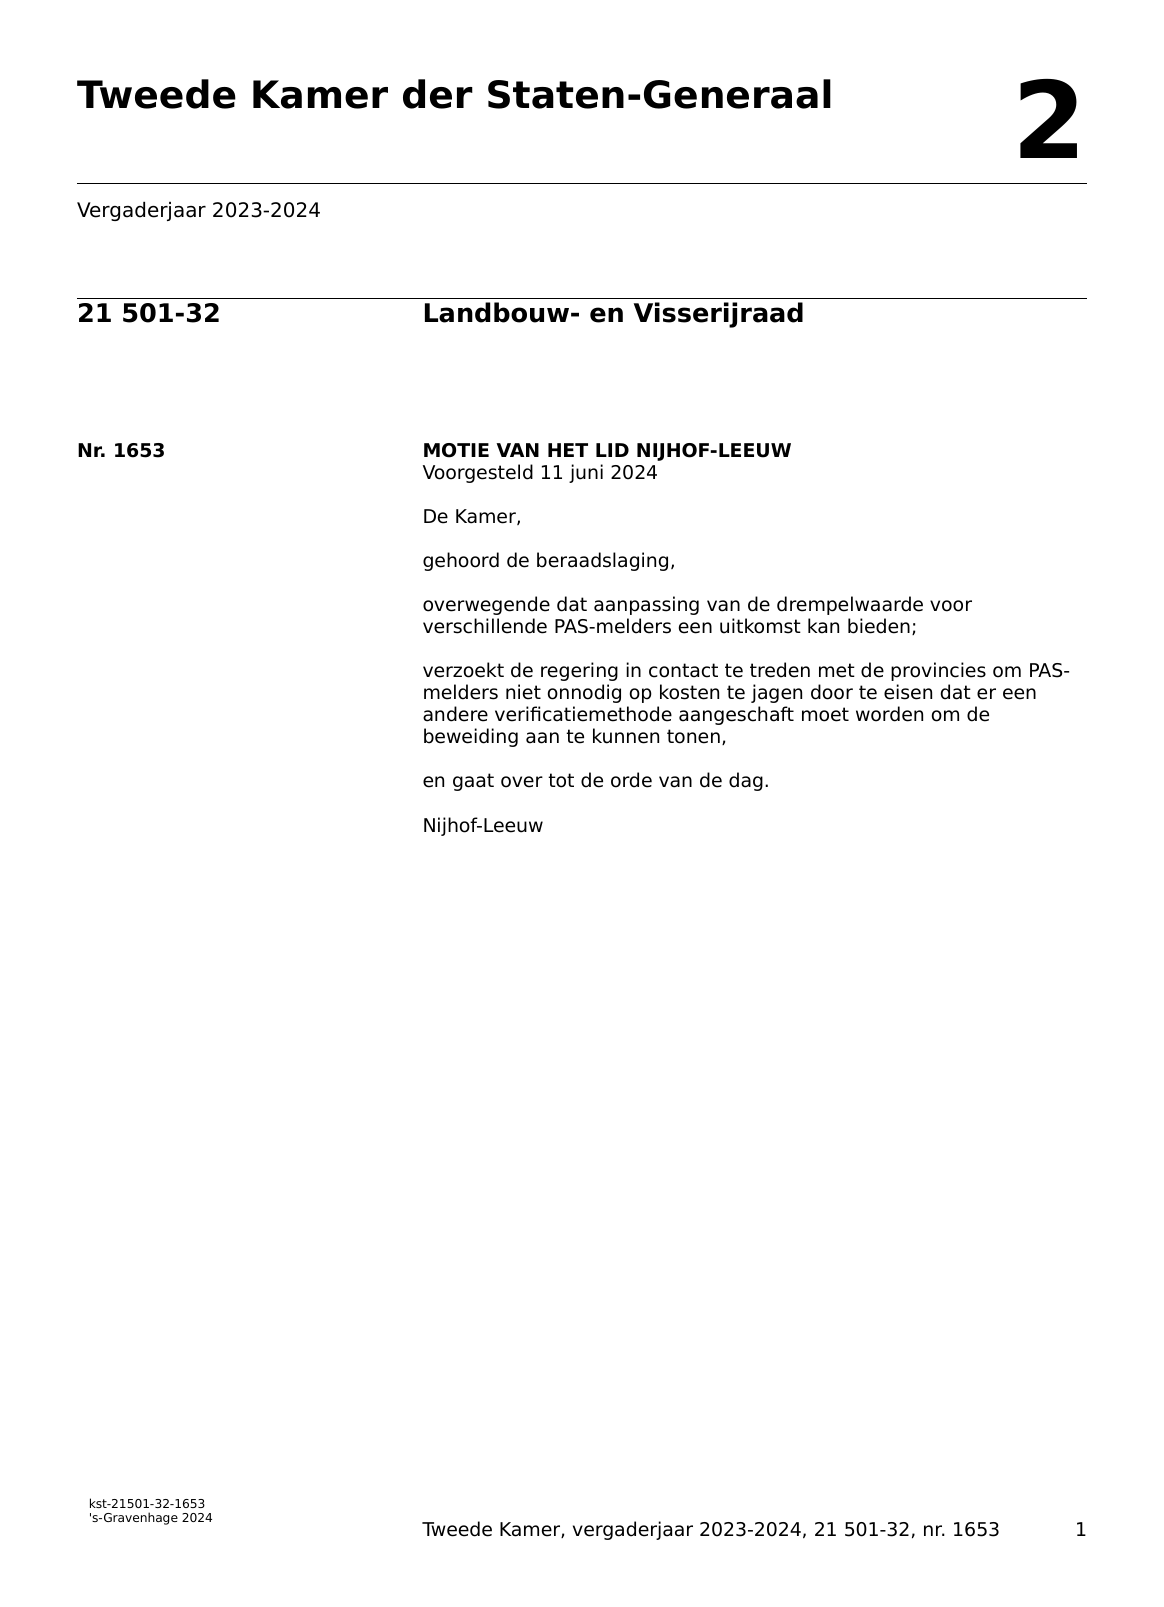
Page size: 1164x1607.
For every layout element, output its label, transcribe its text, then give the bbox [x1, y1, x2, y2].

text verzoekt de regering in contact te treden met de provincies om PAS-melders niet onnodig op kosten te jagen door te eisen dat er een andere verificatiemethode aangeschaft moet worden om de beweiding aan te kunnen tonen, [422, 660, 1087, 748]
text en gaat over tot de orde van de dag. [422, 770, 1087, 792]
text Voorgesteld 11 juni 2024 [422, 462, 1087, 484]
text 's-Gravenhage 2024 [88, 1511, 323, 1525]
text gehoord de beraadslaging, [422, 550, 1087, 572]
table_header Tweede Kamer der Staten-Generaal [77, 59, 886, 183]
text De Kamer, [422, 506, 1087, 528]
table_header 2 [886, 59, 1087, 183]
table_cell Vergaderjaar 2023-2024 [77, 184, 1087, 298]
text Nijhof-Leeuw [422, 814, 1087, 837]
subtitle 21 501-32 Landbouw- en Visserijraad [77, 299, 1087, 329]
text kst-21501-32-1653 [88, 1497, 323, 1511]
subtitle Nr. 1653 MOTIE VAN HET LID NIJHOF-LEEUW [77, 440, 1087, 462]
text overwegende dat aanpassing van de drempelwaarde voor verschillende PAS-melders een uitkomst kan bieden; [422, 594, 1087, 638]
